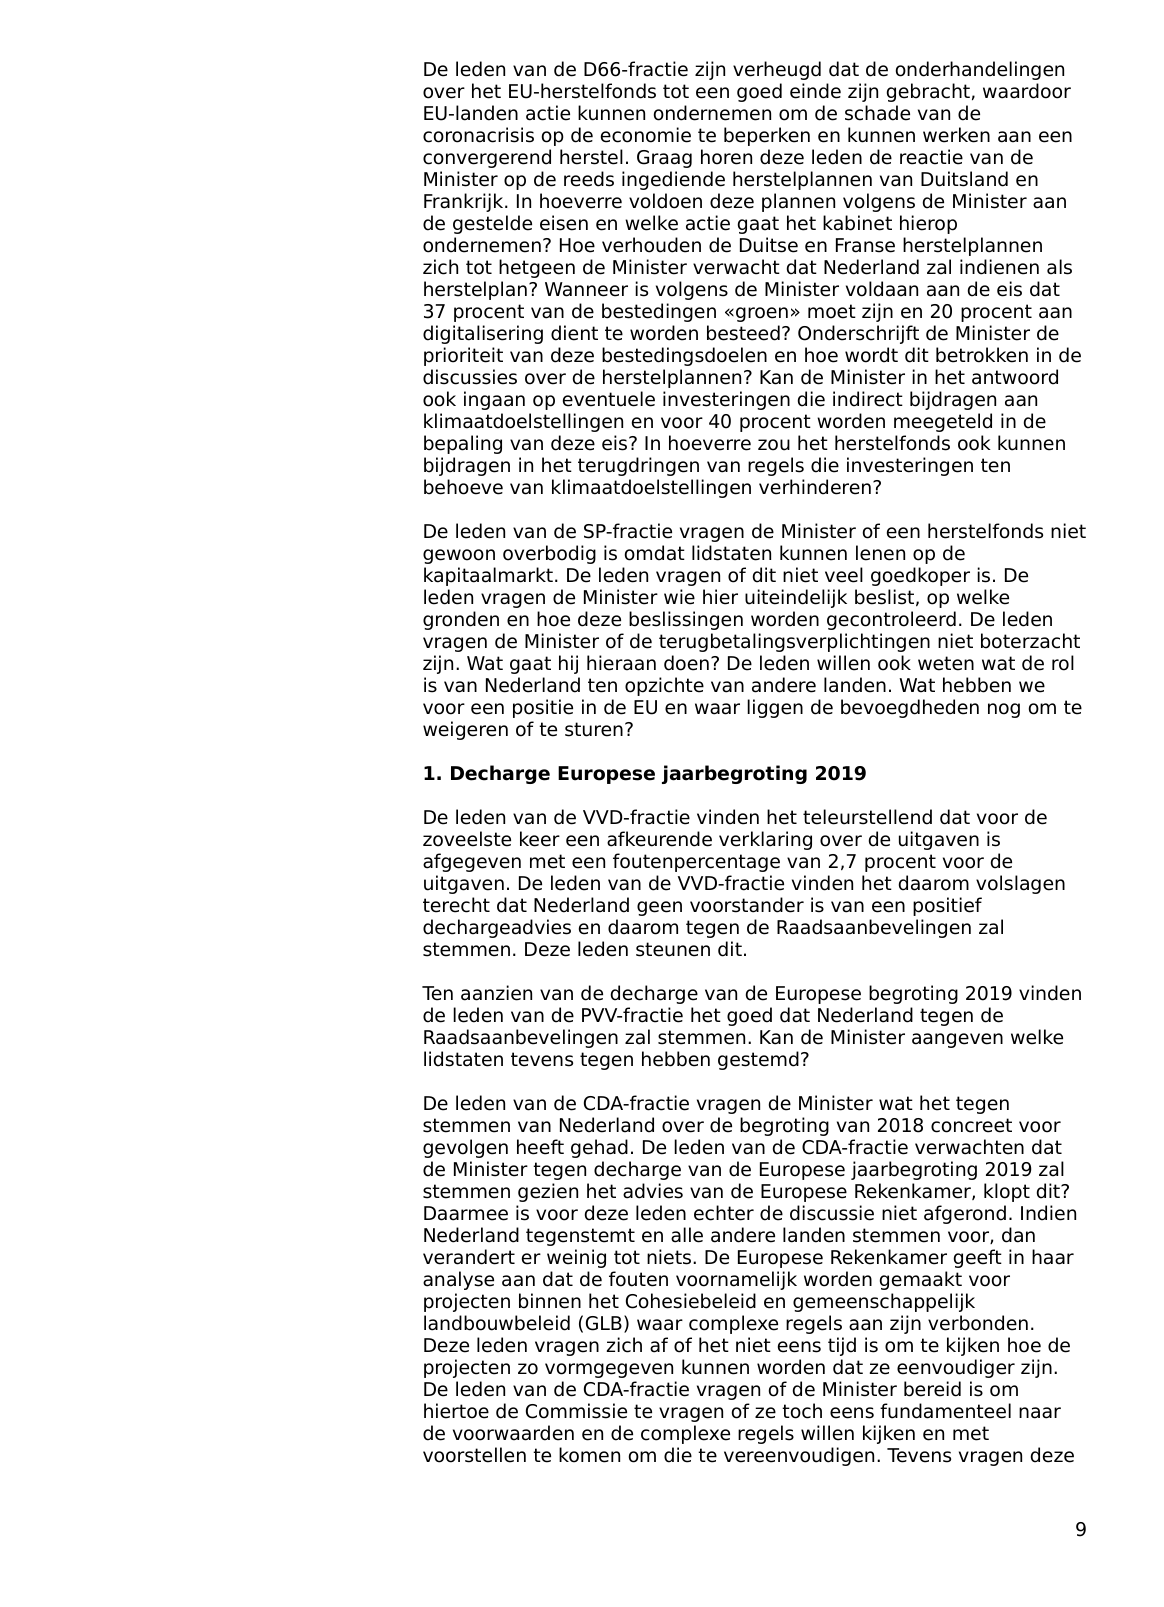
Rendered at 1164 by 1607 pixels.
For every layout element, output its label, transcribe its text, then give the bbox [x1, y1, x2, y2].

text Ten aanzien van de decharge van de Europese begroting 2019 vinden de leden van de PVV-fractie het goed dat Nederland tegen de Raadsaanbevelingen zal stemmen. Kan de Minister aangeven welke lidstaten tevens tegen hebben gestemd? [422, 983, 1087, 1071]
text De leden van de D66-fractie zijn verheugd dat de onderhandelingen over het EU-herstelfonds tot een goed einde zijn gebracht, waardoor EU-landen actie kunnen ondernemen om de schade van de coronacrisis op de economie te beperken en kunnen werken aan een convergerend herstel. Graag horen deze leden de reactie van de Minister op de reeds ingediende herstelplannen van Duitsland en Frankrijk. In hoeverre voldoen deze plannen volgens de Minister aan de gestelde eisen en welke actie gaat het kabinet hierop ondernemen? Hoe verhouden de Duitse en Franse herstelplannen zich tot hetgeen de Minister verwacht dat Nederland zal indienen als herstelplan? Wanneer is volgens de Minister voldaan aan de eis dat 37 procent van de bestedingen «groen» moet zijn en 20 procent aan digitalisering dient te worden besteed? Onderschrijft de Minister de prioriteit van deze bestedingsdoelen en hoe wordt dit betrokken in de discussies over de herstelplannen? Kan de Minister in het antwoord ook ingaan op eventuele investeringen die indirect bijdragen aan klimaatdoelstellingen en voor 40 procent worden meegeteld in de bepaling van deze eis? In hoeverre zou het herstelfonds ook kunnen bijdragen in het terugdringen van regels die investeringen ten behoeve van klimaatdoelstellingen verhinderen? [422, 59, 1087, 499]
text De leden van de CDA-fractie vragen de Minister wat het tegen stemmen van Nederland over de begroting van 2018 concreet voor gevolgen heeft gehad. De leden van de CDA-fractie verwachten dat de Minister tegen decharge van de Europese jaarbegroting 2019 zal stemmen gezien het advies van de Europese Rekenkamer, klopt dit? Daarmee is voor deze leden echter de discussie niet afgerond. Indien Nederland tegenstemt en alle andere landen stemmen voor, dan verandert er weinig tot niets. De Europese Rekenkamer geeft in haar analyse aan dat de fouten voornamelijk worden gemaakt voor projecten binnen het Cohesiebeleid en gemeenschappelijk landbouwbeleid (GLB) waar complexe regels aan zijn verbonden. Deze leden vragen zich af of het niet eens tijd is om te kijken hoe de projecten zo vormgegeven kunnen worden dat ze eenvoudiger zijn. De leden van de CDA-fractie vragen of de Minister bereid is om hiertoe de Commissie te vragen of ze toch eens fundamenteel naar de voorwaarden en de complexe regels willen kijken en met voorstellen te komen om die te vereenvoudigen. Tevens vragen deze [422, 1093, 1087, 1467]
subtitle 1. Decharge Europese jaarbegroting 2019 [422, 763, 1087, 785]
text De leden van de VVD-fractie vinden het teleurstellend dat voor de zoveelste keer een afkeurende verklaring over de uitgaven is afgegeven met een foutenpercentage van 2,7 procent voor de uitgaven. De leden van de VVD-fractie vinden het daarom volslagen terecht dat Nederland geen voorstander is van een positief dechargeadvies en daarom tegen de Raadsaanbevelingen zal stemmen. Deze leden steunen dit. [422, 807, 1087, 961]
text De leden van de SP-fractie vragen de Minister of een herstelfonds niet gewoon overbodig is omdat lidstaten kunnen lenen op de kapitaalmarkt. De leden vragen of dit niet veel goedkoper is. De leden vragen de Minister wie hier uiteindelijk beslist, op welke gronden en hoe deze beslissingen worden gecontroleerd. De leden vragen de Minister of de terugbetalingsverplichtingen niet boterzacht zijn. Wat gaat hij hieraan doen? De leden willen ook weten wat de rol is van Nederland ten opzichte van andere landen. Wat hebben we voor een positie in de EU en waar liggen de bevoegdheden nog om te weigeren of te sturen? [422, 521, 1087, 741]
